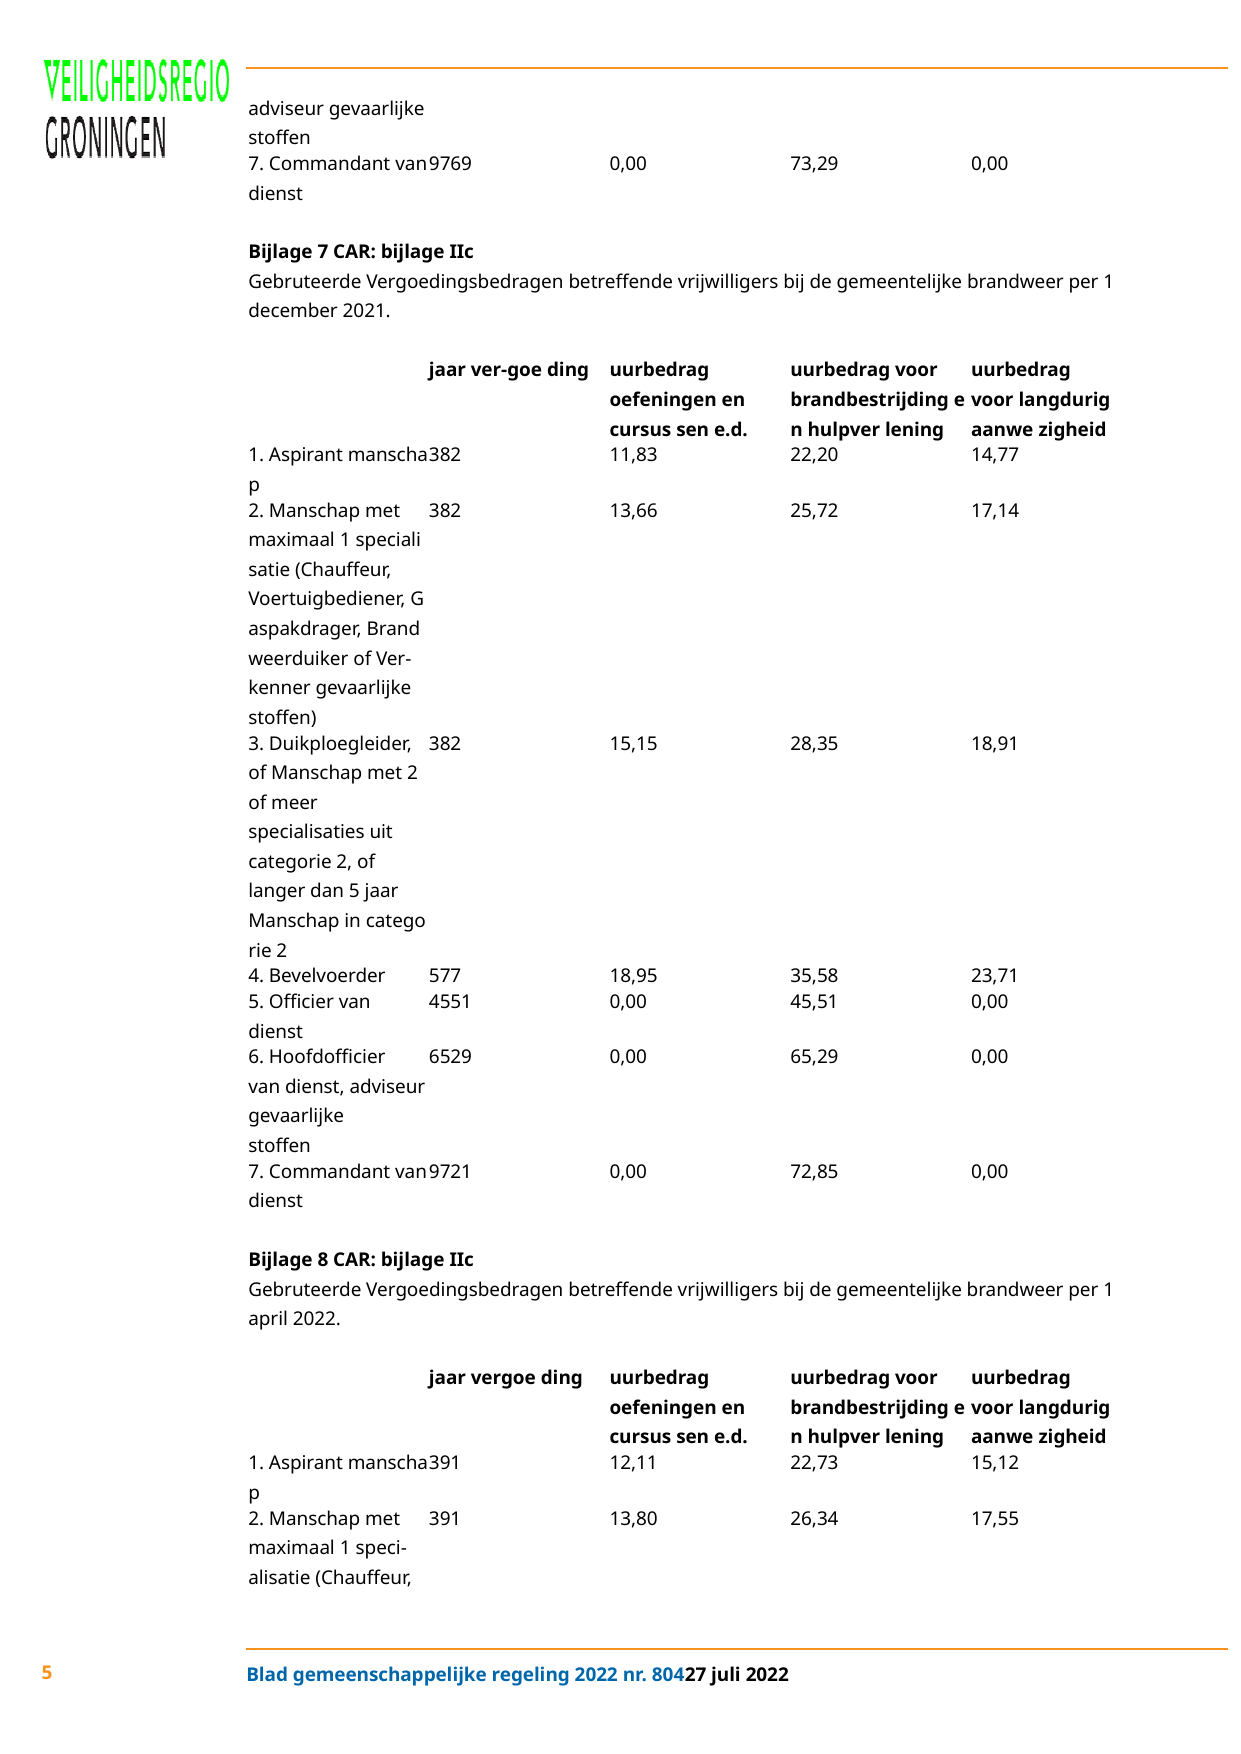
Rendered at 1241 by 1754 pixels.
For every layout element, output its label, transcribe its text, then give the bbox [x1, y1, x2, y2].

table_header uurbedrag voor langdurig aanwe zigheid [971, 357, 1152, 442]
table_cell 0,00 [971, 988, 1152, 1043]
table_cell 13,66 [609, 497, 790, 730]
table_cell 6. Hoofdofficier van dienst, adviseur gevaarlijke stoffen [248, 1044, 429, 1158]
table_cell 18,95 [609, 963, 790, 988]
table_cell [971, 95, 1152, 150]
table_cell 35,58 [790, 963, 971, 988]
picture [41, 47, 231, 172]
table_cell 17,55 [971, 1505, 1152, 1590]
table_cell 0,00 [971, 1158, 1152, 1213]
table_cell 391 [429, 1450, 609, 1505]
table_header uurbedrag voor langdurig aanwe zigheid [971, 1365, 1152, 1449]
table_cell 25,72 [790, 497, 971, 730]
text Gebruteerde Vergoedingsbedragen betreffende vrijwilligers bij de gemeentelijke brandweer per 1 april 2022. [248, 1276, 1152, 1331]
table_cell 4551 [429, 988, 609, 1043]
table_cell 4. Bevelvoerder [248, 963, 429, 988]
table_cell 382 [429, 730, 609, 962]
table_cell 11,83 [609, 442, 790, 497]
table_cell 26,34 [790, 1505, 971, 1590]
table_cell 1. Aspirant manschap [248, 1450, 429, 1505]
table_cell 382 [429, 442, 609, 497]
table_cell 0,00 [609, 150, 790, 205]
table_cell 3. Duikploegleider, of Manschap met 2 of meer specialisaties uit categorie 2, of langer dan 5 jaar Manschap in categorie 2 [248, 730, 429, 962]
table_cell 22,20 [790, 442, 971, 497]
table_cell 15,12 [971, 1450, 1152, 1505]
table_cell 0,00 [609, 988, 790, 1043]
table_cell 382 [429, 497, 609, 730]
table_header uurbedrag voor brandbestrijding en hulpver lening [790, 1365, 971, 1449]
table_cell 7. Commandant van dienst [248, 1158, 429, 1213]
table_cell 2. Manschap met maximaal 1 speci- alisatie (Chauffeur, [248, 1505, 429, 1590]
table_cell [429, 95, 609, 150]
table_cell 12,11 [609, 1450, 790, 1505]
table_cell 17,14 [971, 497, 1152, 730]
table_cell 391 [429, 1505, 609, 1590]
table_cell 18,91 [971, 730, 1152, 962]
table_cell 1. Aspirant manschap [248, 442, 429, 497]
table_cell 5. Officier van dienst [248, 988, 429, 1043]
table_cell 0,00 [609, 1158, 790, 1213]
table_cell 2. Manschap met maximaal 1 specialisatie (Chauffeur, Voertuigbediener, Gaspakdrager, Brandweerduiker of Ver- kenner gevaarlijke stoffen) [248, 497, 429, 730]
table_header uurbedrag voor brandbestrijding en hulpver lening [790, 357, 971, 442]
text Bijlage 8 CAR: bijlage IIc [248, 1246, 1152, 1272]
table_header uurbedrag oefeningen en cursus sen e.d. [609, 1365, 790, 1449]
table_cell 0,00 [609, 1044, 790, 1158]
table_cell 14,77 [971, 442, 1152, 497]
table_cell [790, 95, 971, 150]
table_cell 65,29 [790, 1044, 971, 1158]
table_header [248, 357, 429, 442]
table_cell 23,71 [971, 963, 1152, 988]
table_cell 0,00 [971, 150, 1152, 205]
table_cell [609, 95, 790, 150]
table_cell 0,00 [971, 1044, 1152, 1158]
table_cell 72,85 [790, 1158, 971, 1213]
table_cell 15,15 [609, 730, 790, 962]
table_cell 6529 [429, 1044, 609, 1158]
table_cell 9769 [429, 150, 609, 205]
table_cell 577 [429, 963, 609, 988]
table_cell 13,80 [609, 1505, 790, 1590]
table_cell 73,29 [790, 150, 971, 205]
table_header uurbedrag oefeningen en cursus sen e.d. [609, 357, 790, 442]
table_cell 22,73 [790, 1450, 971, 1505]
table_cell adviseur gevaarlijke stoffen [248, 95, 429, 150]
table_cell 45,51 [790, 988, 971, 1043]
text Bijlage 7 CAR: bijlage IIc [248, 238, 1152, 264]
table_cell 7. Commandant van dienst [248, 150, 429, 205]
table_cell 9721 [429, 1158, 609, 1213]
table_header jaar vergoe ding [429, 1365, 609, 1449]
table_header jaar ver-goe ding [429, 357, 609, 442]
table_cell 28,35 [790, 730, 971, 962]
text Gebruteerde Vergoedingsbedragen betreffende vrijwilligers bij de gemeentelijke brandweer per 1 december 2021. [248, 268, 1152, 323]
table_header [248, 1365, 429, 1449]
